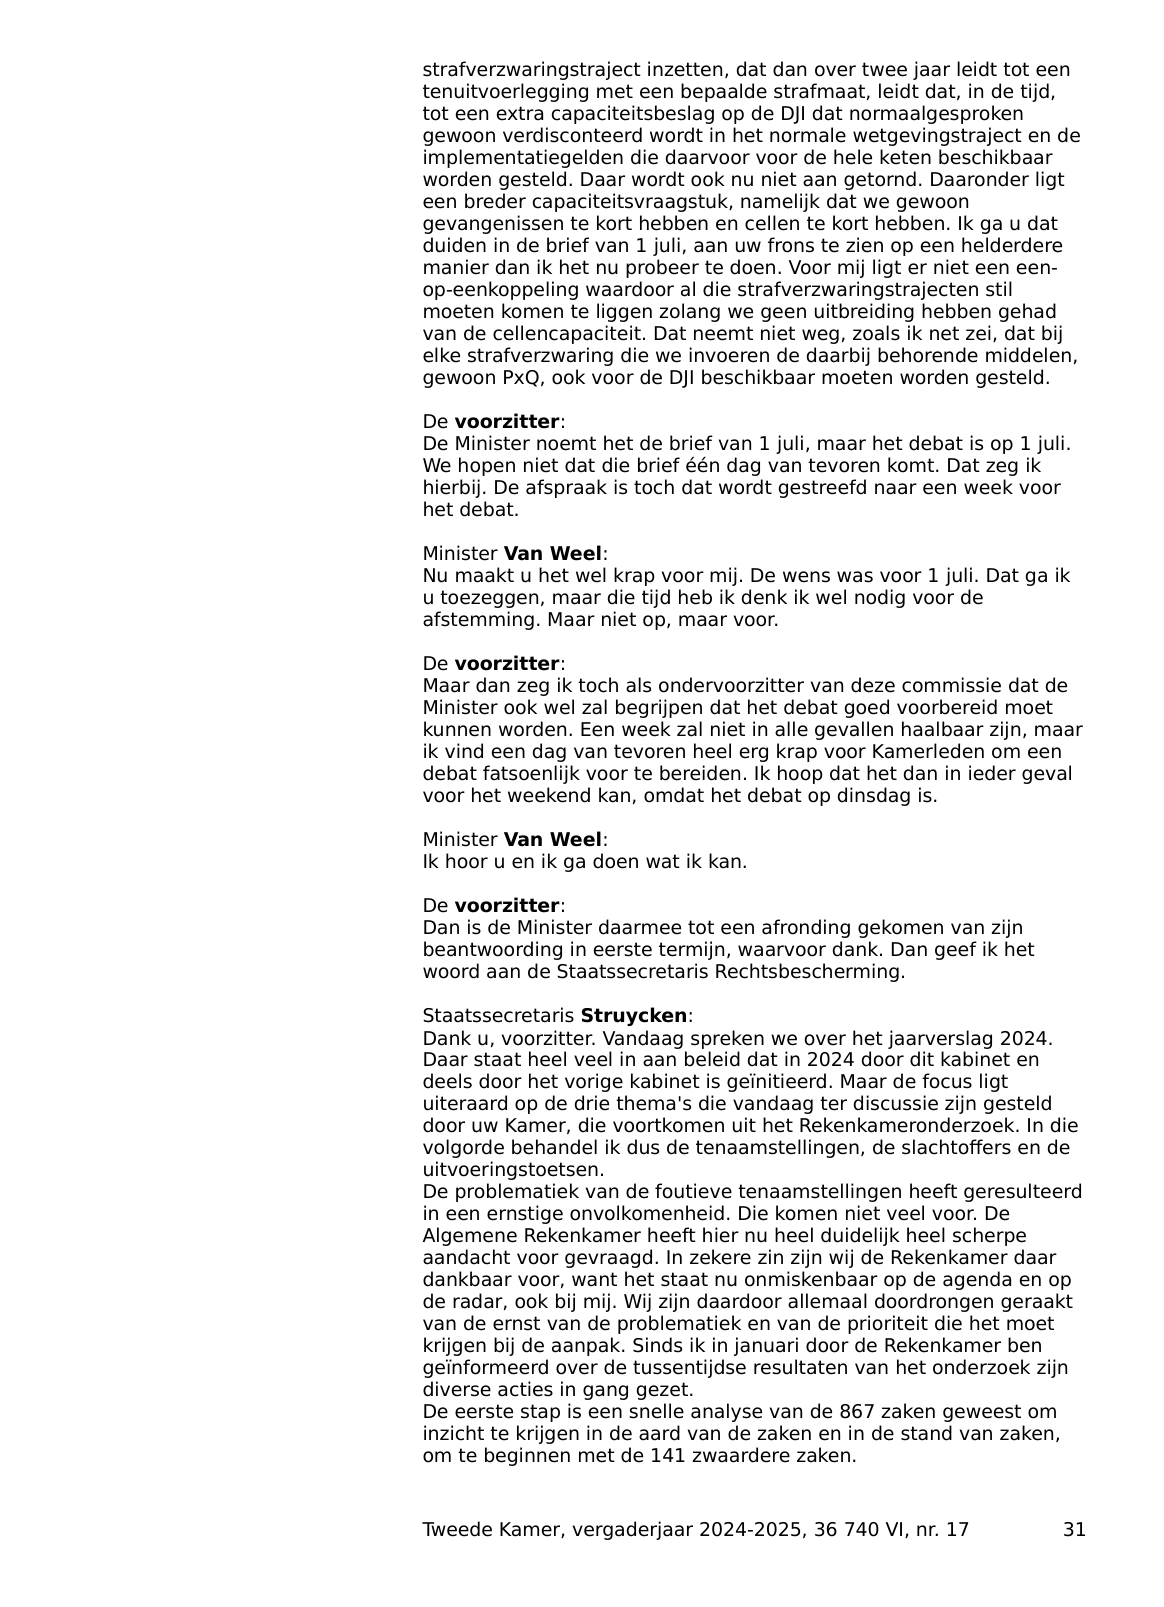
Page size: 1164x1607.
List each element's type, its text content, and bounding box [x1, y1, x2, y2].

text strafverzwaringstraject inzetten, dat dan over twee jaar leidt tot een tenuitvoerlegging met een bepaalde strafmaat, leidt dat, in de tijd, tot een extra capaciteitsbeslag op de DJI dat normaalgesproken gewoon verdisconteerd wordt in het normale wetgevingstraject en de implementatiegelden die daarvoor voor de hele keten beschikbaar worden gesteld. Daar wordt ook nu niet aan getornd. Daaronder ligt een breder capaciteitsvraagstuk, namelijk dat we gewoon gevangenissen te kort hebben en cellen te kort hebben. Ik ga u dat duiden in de brief van 1 juli, aan uw frons te zien op een helderdere manier dan ik het nu probeer te doen. Voor mij ligt er niet een een-op-eenkoppeling waardoor al die strafverzwaringstrajecten stil moeten komen te liggen zolang we geen uitbreiding hebben gehad van de cellencapaciteit. Dat neemt niet weg, zoals ik net zei, dat bij elke strafverzwaring die we invoeren de daarbij behorende middelen, gewoon PxQ, ook voor de DJI beschikbaar moeten worden gesteld. [422, 59, 1087, 389]
text Dank u, voorzitter. Vandaag spreken we over het jaarverslag 2024. Daar staat heel veel in aan beleid dat in 2024 door dit kabinet en deels door het vorige kabinet is geïnitieerd. Maar de focus ligt uiteraard op de drie thema's die vandaag ter discussie zijn gesteld door uw Kamer, die voortkomen uit het Rekenkameronderzoek. In die volgorde behandel ik dus de tenaamstellingen, de slachtoffers en de uitvoeringstoetsen. [422, 1027, 1087, 1181]
text Minister Van Weel: [422, 829, 1087, 851]
text De voorzitter: [422, 653, 1087, 675]
text Ik hoor u en ik ga doen wat ik kan. [422, 851, 1087, 873]
text De eerste stap is een snelle analyse van de 867 zaken geweest om inzicht te krijgen in de aard van de zaken en in de stand van zaken, om te beginnen met de 141 zwaardere zaken. [422, 1401, 1087, 1467]
text Maar dan zeg ik toch als ondervoorzitter van deze commissie dat de Minister ook wel zal begrijpen dat het debat goed voorbereid moet kunnen worden. Een week zal niet in alle gevallen haalbaar zijn, maar ik vind een dag van tevoren heel erg krap voor Kamerleden om een debat fatsoenlijk voor te bereiden. Ik hoop dat het dan in ieder geval voor het weekend kan, omdat het debat op dinsdag is. [422, 675, 1087, 807]
text De Minister noemt het de brief van 1 juli, maar het debat is op 1 juli. We hopen niet dat die brief één dag van tevoren komt. Dat zeg ik hierbij. De afspraak is toch dat wordt gestreefd naar een week voor het debat. [422, 433, 1087, 521]
text De voorzitter: [422, 895, 1087, 917]
text De voorzitter: [422, 411, 1087, 433]
text Dan is de Minister daarmee tot een afronding gekomen van zijn beantwoording in eerste termijn, waarvoor dank. Dan geef ik het woord aan de Staatssecretaris Rechtsbescherming. [422, 917, 1087, 983]
text Minister Van Weel: [422, 543, 1087, 565]
text De problematiek van de foutieve tenaamstellingen heeft geresulteerd in een ernstige onvolkomenheid. Die komen niet veel voor. De Algemene Rekenkamer heeft hier nu heel duidelijk heel scherpe aandacht voor gevraagd. In zekere zin zijn wij de Rekenkamer daar dankbaar voor, want het staat nu onmiskenbaar op de agenda en op de radar, ook bij mij. Wij zijn daardoor allemaal doordrongen geraakt van de ernst van de problematiek en van de prioriteit die het moet krijgen bij de aanpak. Sinds ik in januari door de Rekenkamer ben geïnformeerd over de tussentijdse resultaten van het onderzoek zijn diverse acties in gang gezet. [422, 1181, 1087, 1401]
text Staatssecretaris Struycken: [422, 1005, 1087, 1027]
text Nu maakt u het wel krap voor mij. De wens was voor 1 juli. Dat ga ik u toezeggen, maar die tijd heb ik denk ik wel nodig voor de afstemming. Maar niet op, maar voor. [422, 565, 1087, 631]
